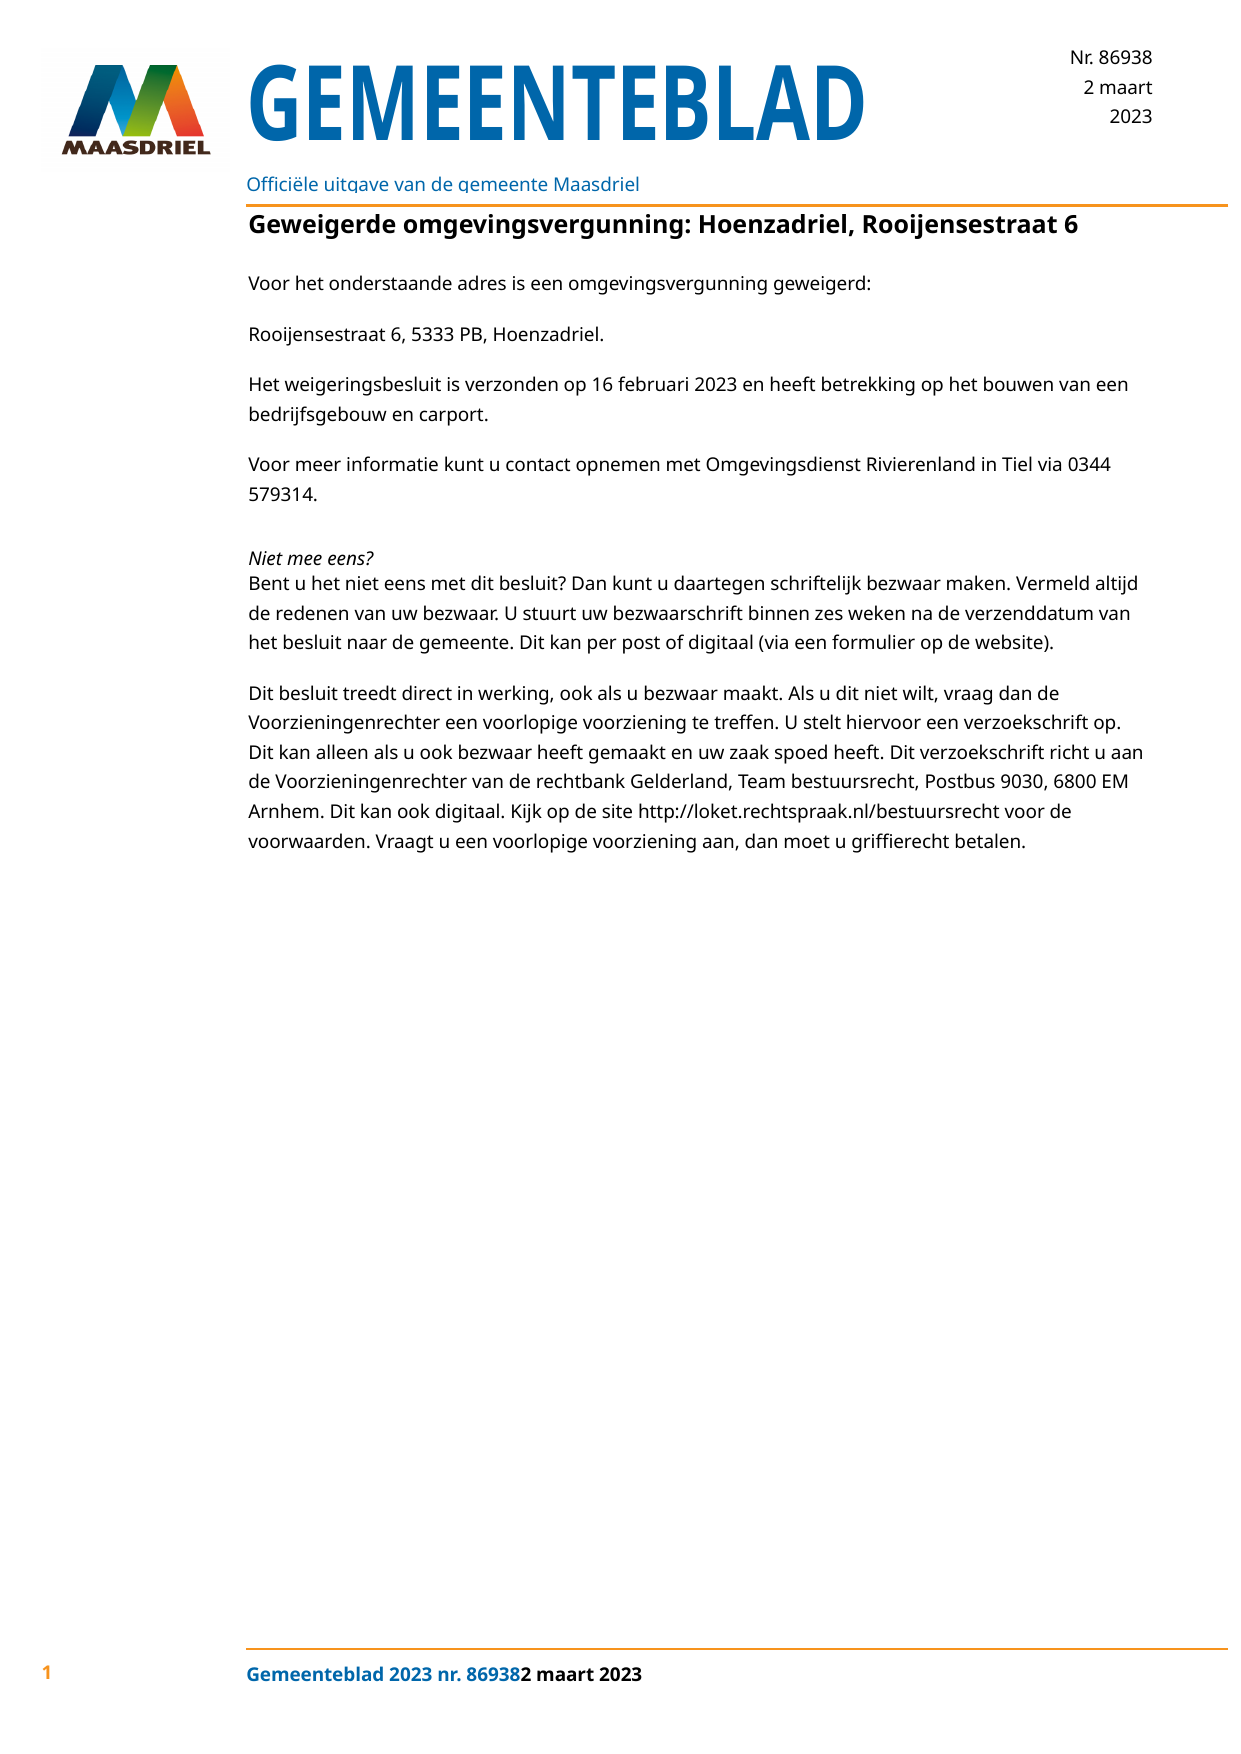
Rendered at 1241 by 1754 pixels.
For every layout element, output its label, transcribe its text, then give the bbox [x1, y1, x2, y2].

text Het weigeringsbesluit is verzonden op 16 februari 2023 en heeft betrekking op het bouwen van een bedrijfsgebouw en carport. [248, 371, 1152, 426]
text Bent u het niet eens met dit besluit? Dan kunt u daartegen schriftelijk bezwaar maken. Vermeld altijd de redenen van uw bezwaar. U stuurt uw bezwaarschrift binnen zes weken na de verzenddatum van het besluit naar de gemeente. Dit kan per post of digitaal (via een formulier op de website). [248, 570, 1152, 655]
text Geweigerde omgevingsvergunning: Hoenzadriel, Rooijensestraat 6 [248, 207, 1152, 241]
text Voor meer informatie kunt u contact opnemen met Omgevingsdienst Rivierenland in Tiel via 0344 579314. [248, 451, 1152, 506]
text Voor het onderstaande adres is een omgevingsvergunning geweigerd: [248, 270, 1152, 296]
text Rooijensestraat 6, 5333 PB, Hoenzadriel. [248, 321, 1152, 346]
text Niet mee eens? [248, 545, 1152, 570]
text Dit besluit treedt direct in werking, ook als u bezwaar maakt. Als u dit niet wilt, vraag dan de Voorzieningenrechter een voorlopige voorziening te treffen. U stelt hiervoor een verzoekschrift op. Dit kan alleen als u ook bezwaar heeft gemaakt en uw zaak spoed heeft. Dit verzoekschrift richt u aan de Voorzieningenrechter van de rechtbank Gelderland, Team bestuursrecht, Postbus 9030, 6800 EM Arnhem. Dit kan ook digitaal. Kijk op de site http://loket.rechtspraak.nl/bestuursrecht voor de voorwaarden. Vraagt u een voorlopige voorziening aan, dan moet u griffierecht betalen. [248, 680, 1152, 854]
picture [41, 47, 231, 172]
